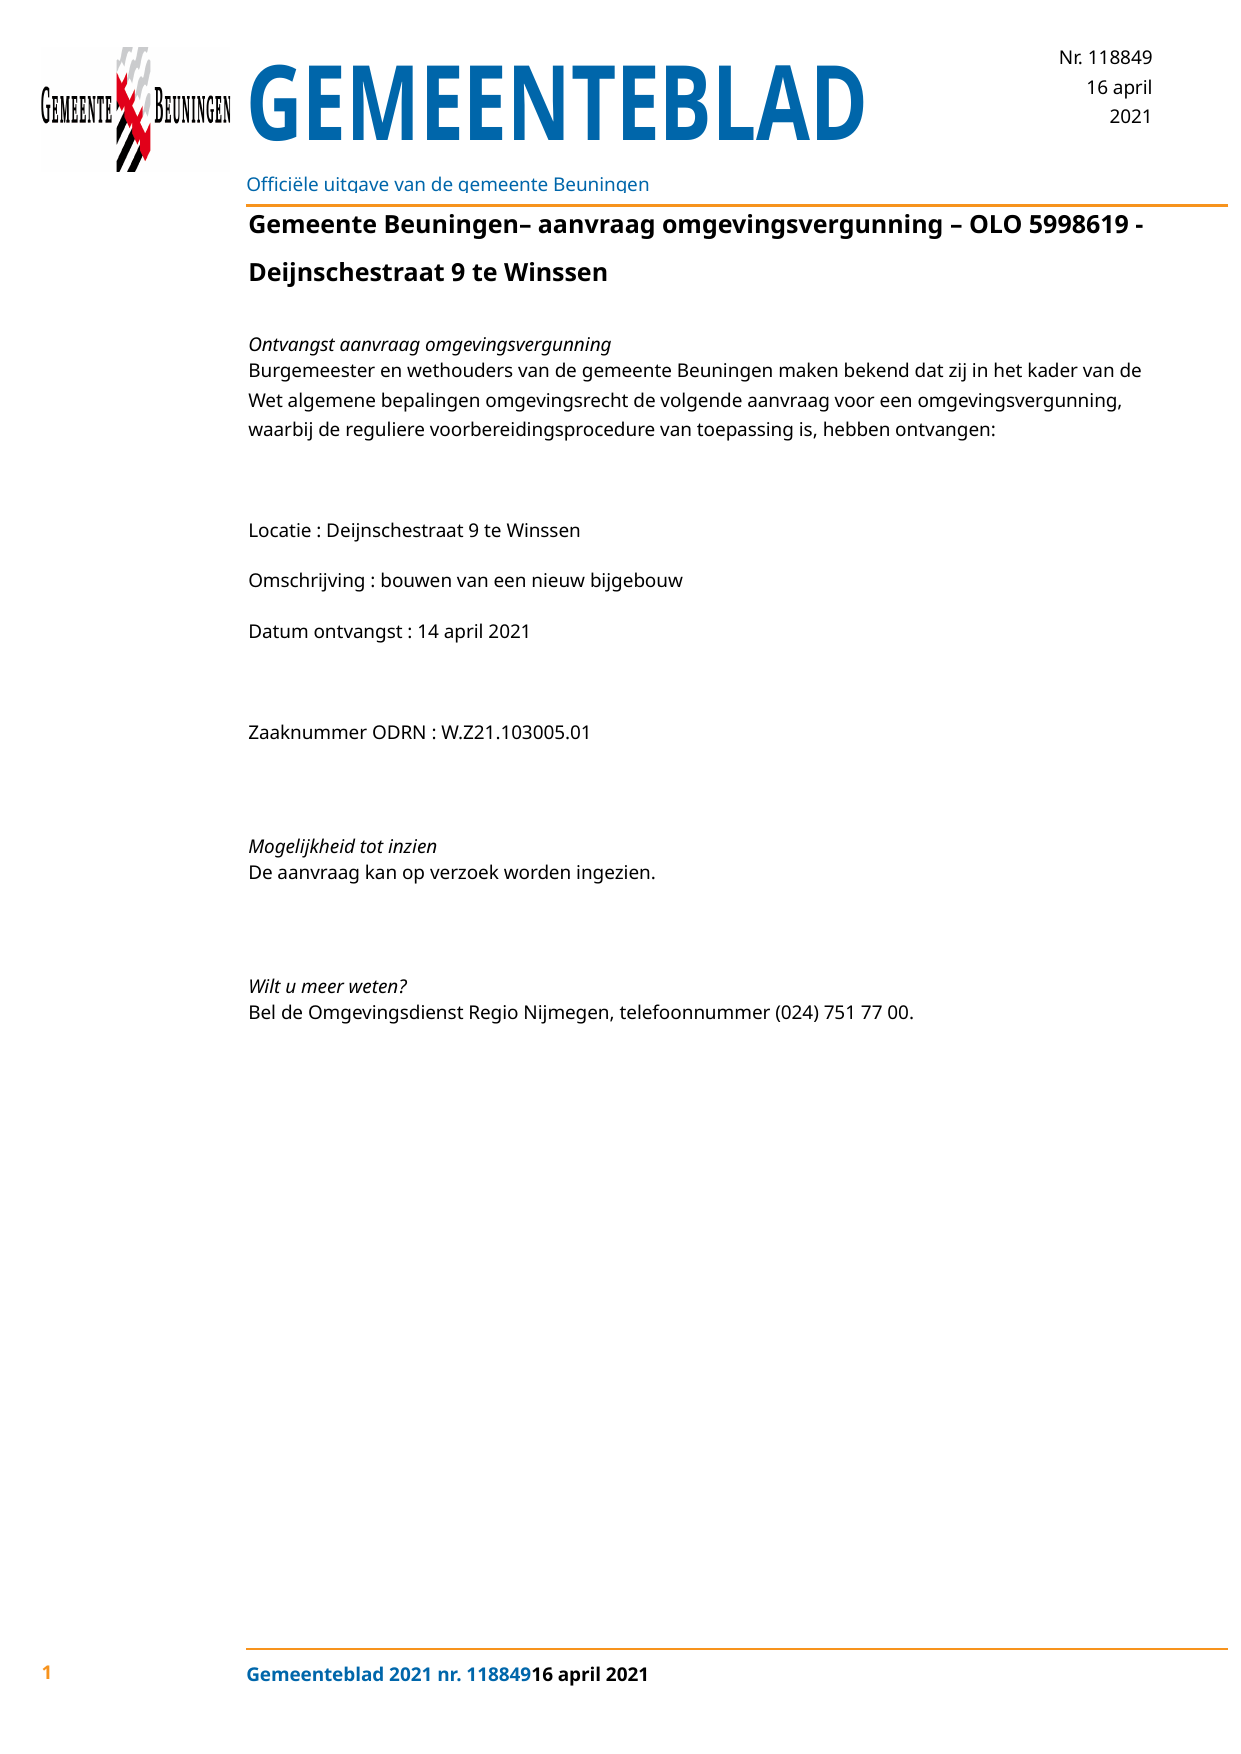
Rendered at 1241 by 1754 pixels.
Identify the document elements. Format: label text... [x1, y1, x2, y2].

text Omschrijving : bouwen van een nieuw bijgebouw [248, 568, 1152, 593]
text Zaaknummer ODRN : W.Z21.103005.01 [248, 719, 1152, 744]
text Mogelijkheid tot inzien [248, 833, 1152, 859]
text Ontvangst aanvraag omgevingsvergunning [248, 331, 1152, 357]
text Burgemeester en wethouders van de gemeente Beuningen maken bekend dat zij in het kader van de Wet algemene bepalingen omgevingsrecht de volgende aanvraag voor een omgevingsvergunning, waarbij de reguliere voorbereidingsprocedure van toepassing is, hebben ontvangen: [248, 357, 1152, 442]
text Locatie : Deijnschestraat 9 te Winssen [248, 517, 1152, 543]
text Datum ontvangst : 14 april 2021 [248, 618, 1152, 644]
picture [41, 47, 231, 172]
text Wilt u meer weten? [248, 973, 1152, 999]
text Bel de Omgevingsdienst Regio Nijmegen, telefoonnummer (024) 751 77 00. [248, 999, 1152, 1025]
text Gemeente Beuningen– aanvraag omgevingsvergunning – OLO 5998619 - Deijnschestraat 9 te Winssen [248, 207, 1152, 288]
text De aanvraag kan op verzoek worden ingezien. [248, 859, 1152, 885]
